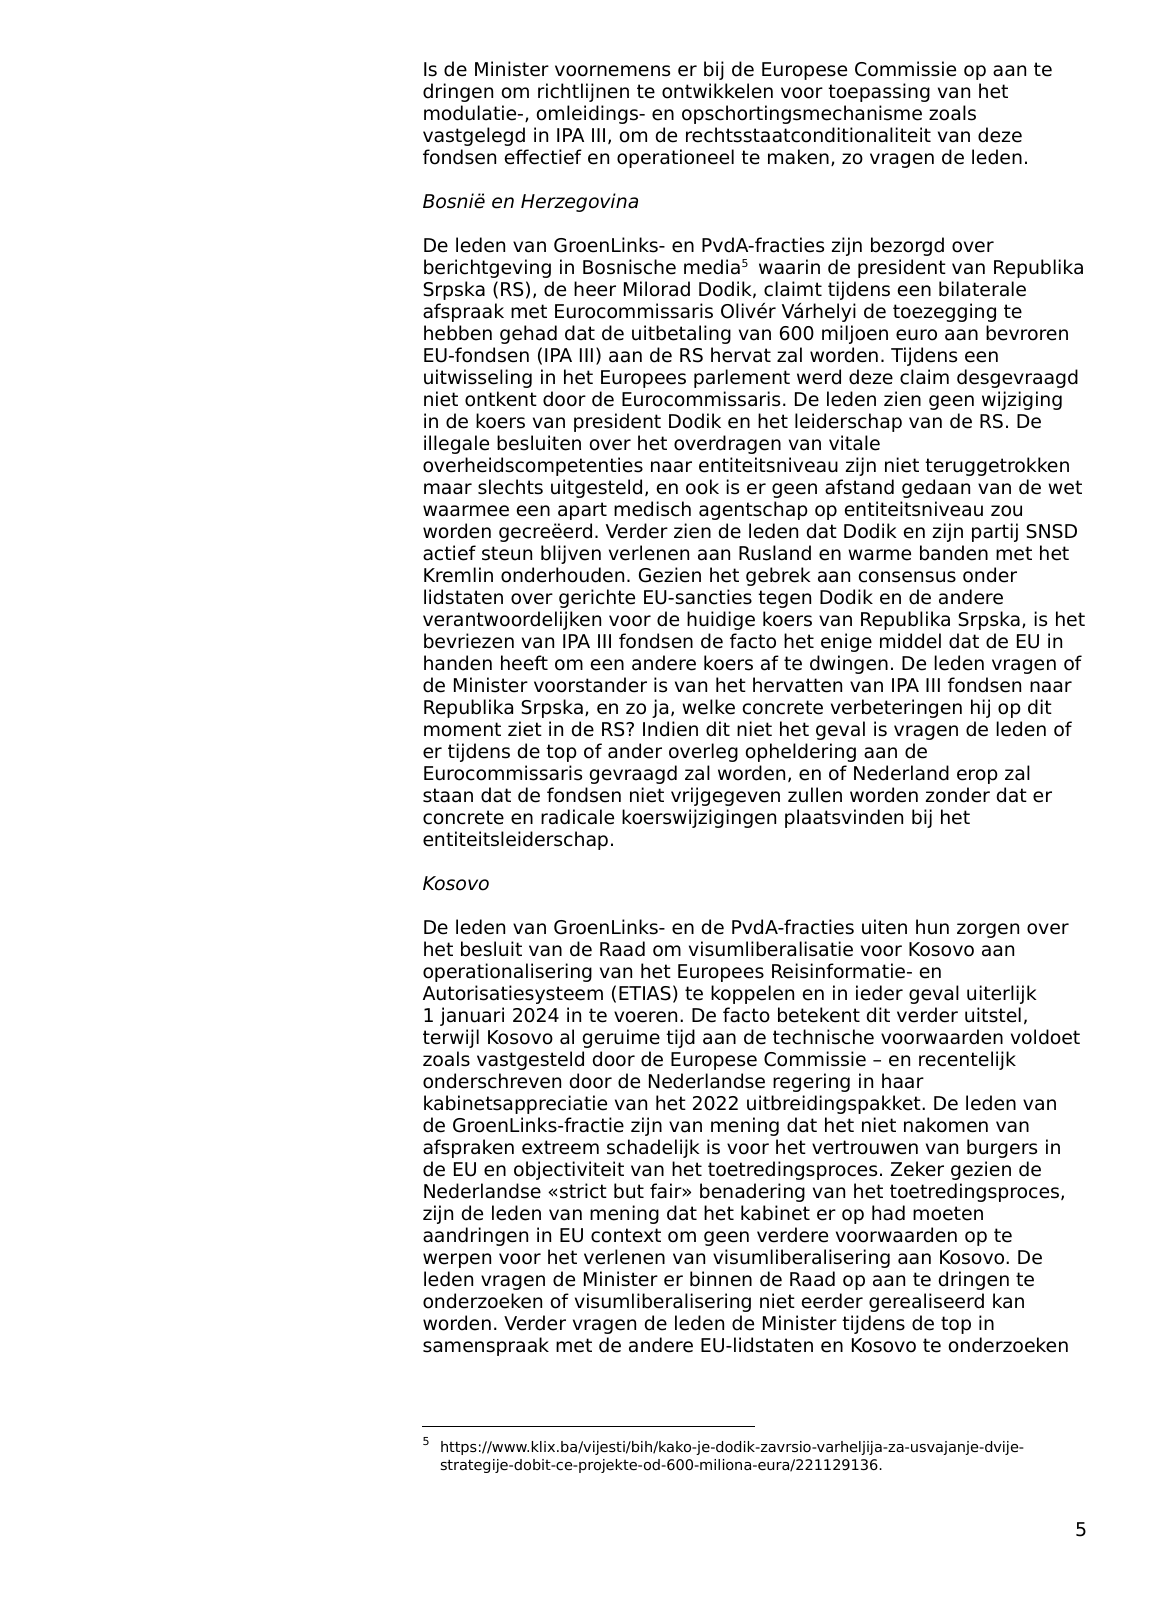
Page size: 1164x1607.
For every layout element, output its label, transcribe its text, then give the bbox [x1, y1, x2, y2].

text De leden van GroenLinks- en de PvdA-fracties uiten hun zorgen over het besluit van de Raad om visumliberalisatie voor Kosovo aan operationalisering van het Europees Reisinformatie- en Autorisatiesysteem (ETIAS) te koppelen en in ieder geval uiterlijk 1 januari 2024 in te voeren. De facto betekent dit verder uitstel, terwijl Kosovo al geruime tijd aan de technische voorwaarden voldoet zoals vastgesteld door de Europese Commissie – en recentelijk onderschreven door de Nederlandse regering in haar kabinetsappreciatie van het 2022 uitbreidingspakket. De leden van de GroenLinks-fractie zijn van mening dat het niet nakomen van afspraken extreem schadelijk is voor het vertrouwen van burgers in de EU en objectiviteit van het toetredingsproces. Zeker gezien de Nederlandse «strict but fair» benadering van het toetredingsproces, zijn de leden van mening dat het kabinet er op had moeten aandringen in EU context om geen verdere voorwaarden op te werpen voor het verlenen van visumliberalisering aan Kosovo. De leden vragen de Minister er binnen de Raad op aan te dringen te onderzoeken of visumliberalisering niet eerder gerealiseerd kan worden. Verder vragen de leden de Minister tijdens de top in samenspraak met de andere EU-lidstaten en Kosovo te onderzoeken [422, 917, 1087, 1357]
subtitle Bosnië en Herzegovina [422, 191, 1087, 213]
text De leden van GroenLinks- en PvdA-fracties zijn bezorgd over berichtgeving in Bosnische media waarin de president van Republika Srpska (RS), de heer Milorad Dodik, claimt tijdens een bilaterale afspraak met Eurocommissaris Olivér Várhelyi de toezegging te hebben gehad dat de uitbetaling van 600 miljoen euro aan bevroren EU-fondsen (IPA III) aan de RS hervat zal worden. Tijdens een uitwisseling in het Europees parlement werd deze claim desgevraagd niet ontkent door de Eurocommissaris. De leden zien geen wijziging in de koers van president Dodik en het leiderschap van de RS. De illegale besluiten over het overdragen van vitale overheidscompetenties naar entiteitsniveau zijn niet teruggetrokken maar slechts uitgesteld, en ook is er geen afstand gedaan van de wet waarmee een apart medisch agentschap op entiteitsniveau zou worden gecreëerd. Verder zien de leden dat Dodik en zijn partij SNSD actief steun blijven verlenen aan Rusland en warme banden met het Kremlin onderhouden. Gezien het gebrek aan consensus onder lidstaten over gerichte EU-sancties tegen Dodik en de andere verantwoordelijken voor de huidige koers van Republika Srpska, is het bevriezen van IPA III fondsen de facto het enige middel dat de EU in handen heeft om een andere koers af te dwingen. De leden vragen of de Minister voorstander is van het hervatten van IPA III fondsen naar Republika Srpska, en zo ja, welke concrete verbeteringen hij op dit moment ziet in de RS? Indien dit niet het geval is vragen de leden of er tijdens de top of ander overleg opheldering aan de Eurocommissaris gevraagd zal worden, en of Nederland erop zal staan dat de fondsen niet vrijgegeven zullen worden zonder dat er concrete en radicale koerswijzigingen plaatsvinden bij het entiteitsleiderschap. [422, 235, 1087, 851]
text Is de Minister voornemens er bij de Europese Commissie op aan te dringen om richtlijnen te ontwikkelen voor toepassing van het modulatie-, omleidings- en opschortingsmechanisme zoals vastgelegd in IPA III, om de rechtsstaatconditionaliteit van deze fondsen effectief en operationeel te maken, zo vragen de leden. [422, 59, 1087, 169]
subtitle Kosovo [422, 873, 1087, 895]
text https://www.klix.ba/vijesti/bih/kako-je-dodik-zavrsio-varheljija-za-usvajanje-dvije-strategije-dobit-ce-projekte-od-600-miliona-eura/221129136. [422, 1435, 1087, 1474]
